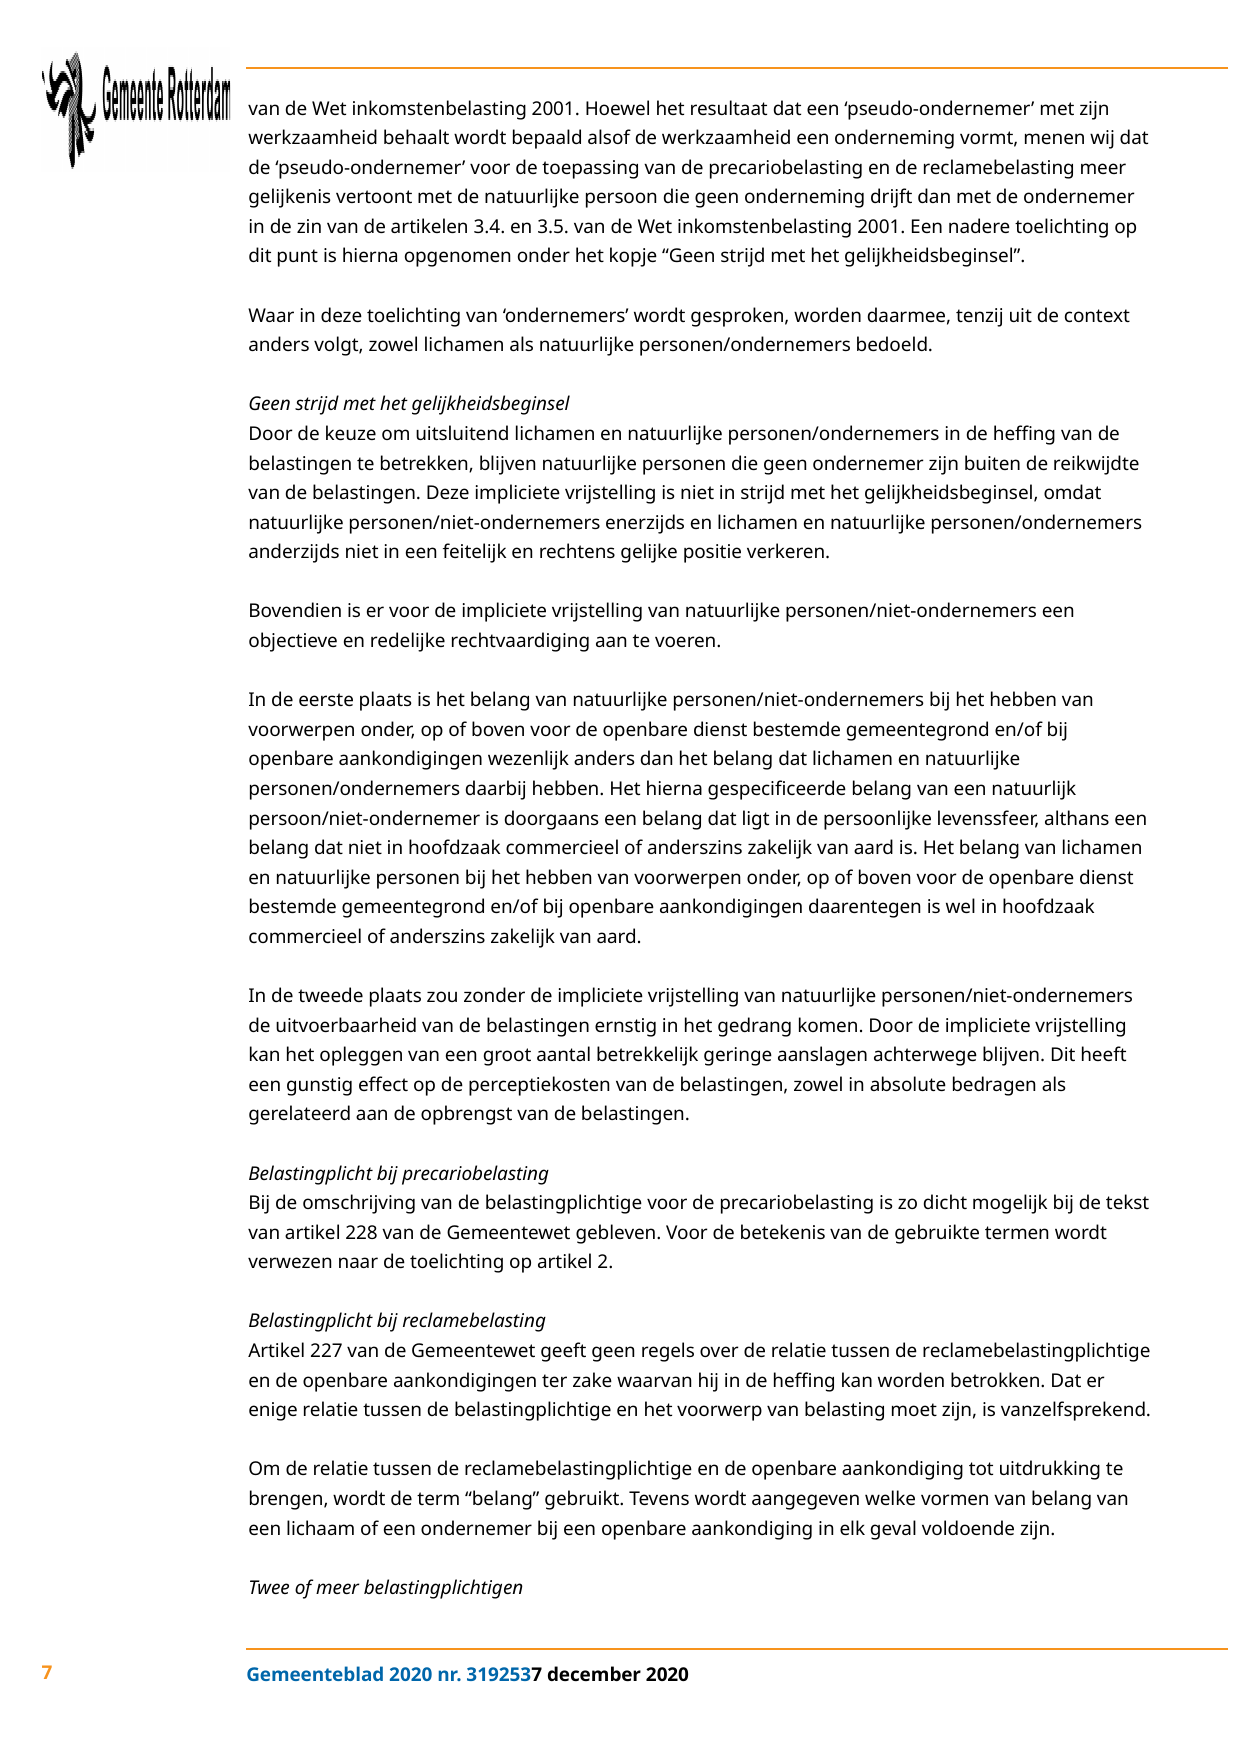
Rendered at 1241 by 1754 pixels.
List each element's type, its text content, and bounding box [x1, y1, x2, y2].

text Bovendien is er voor de impliciete vrijstelling van natuurlijke personen/niet-ondernemers een objectieve en redelijke rechtvaardiging aan te voeren. [248, 598, 1152, 653]
text van de Wet inkomstenbelasting 2001. Hoewel het resultaat dat een ‘pseudo-ondernemer’ met zijn werkzaamheid behaalt wordt bepaald alsof de werkzaamheid een onderneming vormt, menen wij dat de ‘pseudo-ondernemer’ voor de toepassing van de precariobelasting en de reclamebelasting meer gelijkenis vertoont met de natuurlijke persoon die geen onderneming drijft dan met de ondernemer in de zin van de artikelen 3.4. en 3.5. van de Wet inkomstenbelasting 2001. Een nadere toelichting op dit punt is hierna opgenomen onder het kopje “Geen strijd met het gelijkheidsbeginsel”. [248, 95, 1152, 268]
text Artikel 227 van de Gemeentewet geeft geen regels over de relatie tussen de reclamebelastingplichtige en de openbare aankondigingen ter zake waarvan hij in de heffing kan worden betrokken. Dat er enige relatie tussen de belastingplichtige en het voorwerp van belasting moet zijn, is vanzelfsprekend. [248, 1337, 1152, 1422]
text Bij de omschrijving van de belastingplichtige voor de precariobelasting is zo dicht mogelijk bij de tekst van artikel 228 van de Gemeentewet gebleven. Voor de betekenis van de gebruikte termen wordt verwezen naar de toelichting op artikel 2. [248, 1189, 1152, 1274]
text Belastingplicht bij precariobelasting [248, 1160, 1152, 1186]
text Geen strijd met het gelijkheidsbeginsel [248, 391, 1152, 416]
text In de eerste plaats is het belang van natuurlijke personen/niet-ondernemers bij het hebben van voorwerpen onder, op of boven voor de openbare dienst bestemde gemeentegrond en/of bij openbare aankondigingen wezenlijk anders dan het belang dat lichamen en natuurlijke personen/ondernemers daarbij hebben. Het hierna gespecificeerde belang van een natuurlijk persoon/niet-ondernemer is doorgaans een belang dat ligt in de persoonlijke levenssfeer, althans een belang dat niet in hoofdzaak commercieel of anderszins zakelijk van aard is. Het belang van lichamen en natuurlijke personen bij het hebben van voorwerpen onder, op of boven voor de openbare dienst bestemde gemeentegrond en/of bij openbare aankondigingen daarentegen is wel in hoofdzaak commercieel of anderszins zakelijk van aard. [248, 686, 1152, 949]
text Waar in deze toelichting van ‘ondernemers’ wordt gesproken, worden daarmee, tenzij uit de context anders volgt, zowel lichamen als natuurlijke personen/ondernemers bedoeld. [248, 302, 1152, 357]
text Twee of meer belastingplichtigen [248, 1574, 1152, 1600]
text Door de keuze om uitsluitend lichamen en natuurlijke personen/ondernemers in de heffing van de belastingen te betrekken, blijven natuurlijke personen die geen ondernemer zijn buiten de reikwijdte van de belastingen. Deze impliciete vrijstelling is niet in strijd met het gelijkheidsbeginsel, omdat natuurlijke personen/niet-ondernemers enerzijds en lichamen en natuurlijke personen/ondernemers anderzijds niet in een feitelijk en rechtens gelijke positie verkeren. [248, 420, 1152, 564]
text In de tweede plaats zou zonder de impliciete vrijstelling van natuurlijke personen/niet-ondernemers de uitvoerbaarheid van de belastingen ernstig in het gedrang komen. Door de impliciete vrijstelling kan het opleggen van een groot aantal betrekkelijk geringe aanslagen achterwege blijven. Dit heeft een gunstig effect op de perceptiekosten van de belastingen, zowel in absolute bedragen als gerelateerd aan de opbrengst van de belastingen. [248, 982, 1152, 1126]
text Belastingplicht bij reclamebelasting [248, 1308, 1152, 1333]
text Om de relatie tussen de reclamebelastingplichtige en de openbare aankondiging tot uitdrukking te brengen, wordt de term “belang” gebruikt. Tevens wordt aangegeven welke vormen van belang van een lichaam of een ondernemer bij een openbare aankondiging in elk geval voldoende zijn. [248, 1456, 1152, 1541]
picture [41, 47, 231, 172]
